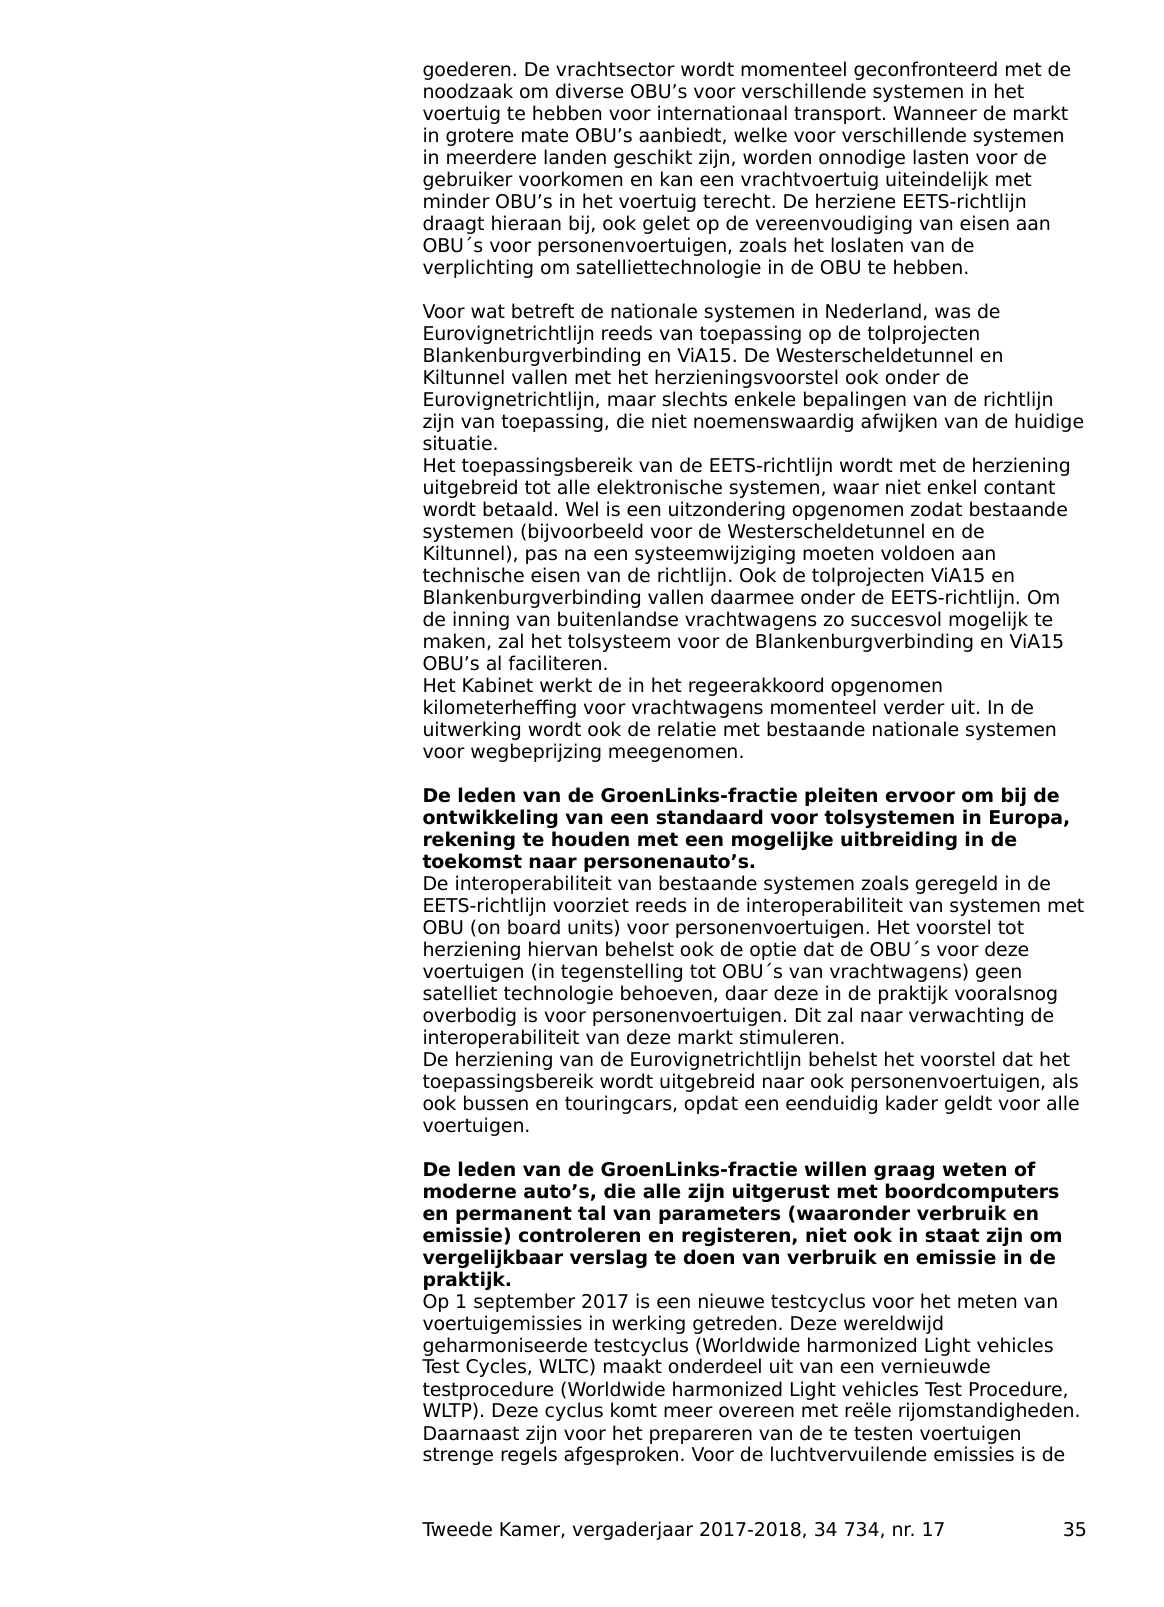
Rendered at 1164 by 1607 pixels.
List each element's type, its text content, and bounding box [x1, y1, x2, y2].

text Het toepassingsbereik van de EETS-richtlijn wordt met de herziening uitgebreid tot alle elektronische systemen, waar niet enkel contant wordt betaald. Wel is een uitzondering opgenomen zodat bestaande systemen (bijvoorbeeld voor de Westerscheldetunnel en de Kiltunnel), pas na een systeemwijziging moeten voldoen aan technische eisen van de richtlijn. Ook de tolprojecten ViA15 en Blankenburgverbinding vallen daarmee onder de EETS-richtlijn. Om de inning van buitenlandse vrachtwagens zo succesvol mogelijk te maken, zal het tolsysteem voor de Blankenburgverbinding en ViA15 OBU’s al faciliteren. [422, 455, 1087, 675]
text De herziening van de Eurovignetrichtlijn behelst het voorstel dat het toepassingsbereik wordt uitgebreid naar ook personenvoertuigen, als ook bussen en touringcars, opdat een eenduidig kader geldt voor alle voertuigen. [422, 1048, 1087, 1136]
text De leden van de GroenLinks-fractie willen graag weten of moderne auto’s, die alle zijn uitgerust met boordcomputers en permanent tal van parameters (waaronder verbruik en emissie) controleren en registeren, niet ook in staat zijn om vergelijkbaar verslag te doen van verbruik en emissie in de praktijk. [422, 1159, 1087, 1291]
text De leden van de GroenLinks-fractie pleiten ervoor om bij de ontwikkeling van een standaard voor tolsystemen in Europa, rekening te houden met een mogelijke uitbreiding in de toekomst naar personenauto’s. [422, 785, 1087, 873]
text Voor wat betreft de nationale systemen in Nederland, was de Eurovignetrichtlijn reeds van toepassing op de tolprojecten Blankenburgverbinding en ViA15. De Westerscheldetunnel en Kiltunnel vallen met het herzieningsvoorstel ook onder de Eurovignetrichtlijn, maar slechts enkele bepalingen van de richtlijn zijn van toepassing, die niet noemenswaardig afwijken van de huidige situatie. [422, 301, 1087, 455]
text De interoperabiliteit van bestaande systemen zoals geregeld in de EETS-richtlijn voorziet reeds in de interoperabiliteit van systemen met OBU (on board units) voor personenvoertuigen. Het voorstel tot herziening hiervan behelst ook de optie dat de OBU´s voor deze voertuigen (in tegenstelling tot OBU´s van vrachtwagens) geen satelliet technologie behoeven, daar deze in de praktijk vooralsnog overbodig is voor personenvoertuigen. Dit zal naar verwachting de interoperabiliteit van deze markt stimuleren. [422, 873, 1087, 1048]
text Het Kabinet werkt de in het regeerakkoord opgenomen kilometerheffing voor vrachtwagens momenteel verder uit. In de uitwerking wordt ook de relatie met bestaande nationale systemen voor wegbeprijzing meegenomen. [422, 675, 1087, 763]
text goederen. De vrachtsector wordt momenteel geconfronteerd met de noodzaak om diverse OBU’s voor verschillende systemen in het voertuig te hebben voor internationaal transport. Wanneer de markt in grotere mate OBU’s aanbiedt, welke voor verschillende systemen in meerdere landen geschikt zijn, worden onnodige lasten voor de gebruiker voorkomen en kan een vrachtvoertuig uiteindelijk met minder OBU’s in het voertuig terecht. De herziene EETS-richtlijn draagt hieraan bij, ook gelet op de vereenvoudiging van eisen aan OBU´s voor personenvoertuigen, zoals het loslaten van de verplichting om satelliettechnologie in de OBU te hebben. [422, 59, 1087, 279]
text Op 1 september 2017 is een nieuwe testcyclus voor het meten van voertuigemissies in werking getreden. Deze wereldwijd geharmoniseerde testcyclus (Worldwide harmonized Light vehicles Test Cycles, WLTC) maakt onderdeel uit van een vernieuwde testprocedure (Worldwide harmonized Light vehicles Test Procedure, WLTP). Deze cyclus komt meer overeen met reële rijomstandigheden. Daarnaast zijn voor het prepareren van de te testen voertuigen strenge regels afgesproken. Voor de luchtvervuilende emissies is de [422, 1291, 1087, 1466]
